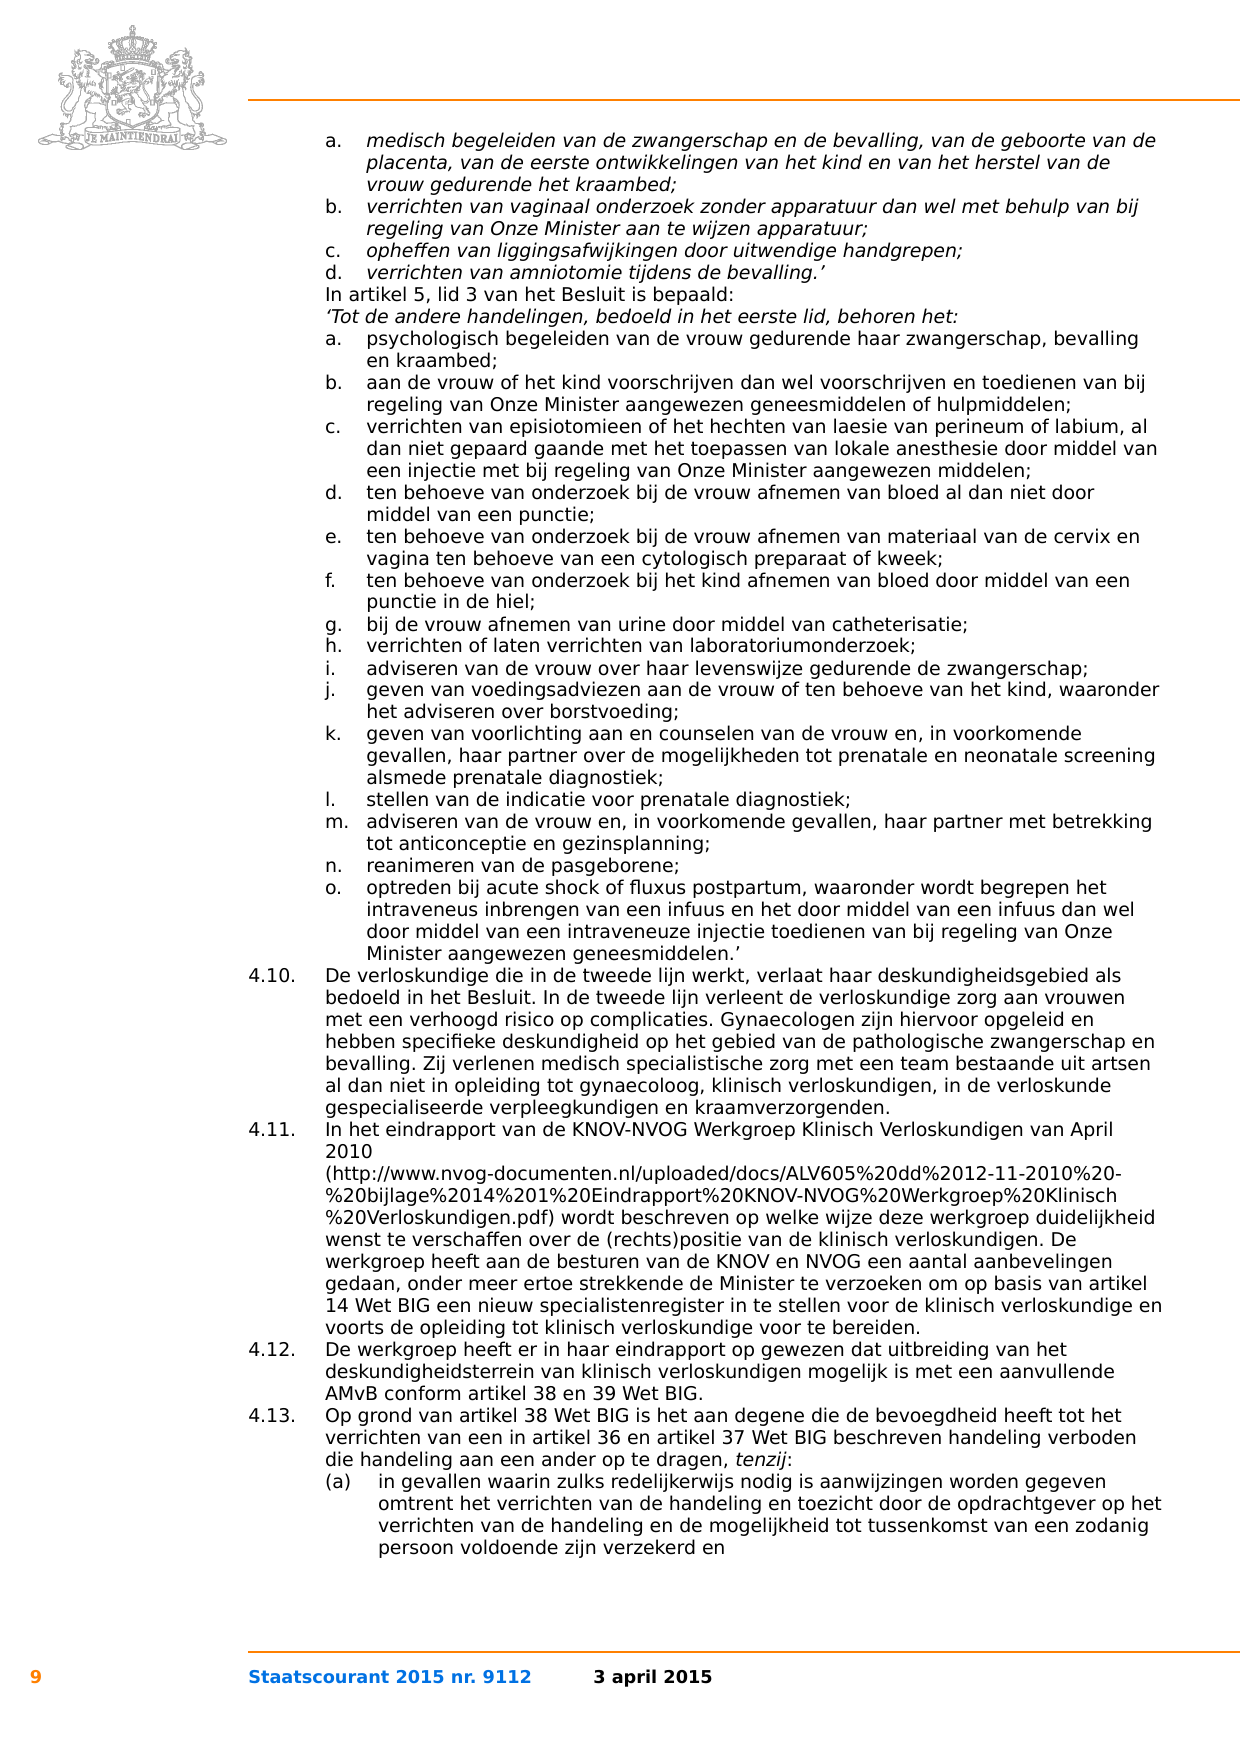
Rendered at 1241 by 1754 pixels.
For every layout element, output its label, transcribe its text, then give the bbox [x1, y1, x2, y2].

text h. verrichten of laten verrichten van laboratoriumonderzoek; [325, 635, 1163, 657]
text j. geven van voedingsadviezen aan de vrouw of ten behoeve van het kind, waaronder het adviseren over borstvoeding; [325, 679, 1163, 723]
text a. medisch begeleiden van de zwangerschap en de bevalling, van de geboorte van de placenta, van de eerste ontwikkelingen van het kind en van het herstel van de vrouw gedurende het kraambed; [325, 130, 1163, 196]
text c. verrichten van episiotomieen of het hechten van laesie van perineum of labium, al dan niet gepaard gaande met het toepassen van lokale anesthesie door middel van een injectie met bij regeling van Onze Minister aangewezen middelen; [325, 416, 1163, 482]
text a. psychologisch begeleiden van de vrouw gedurende haar zwangerschap, bevalling en kraambed; [325, 328, 1163, 372]
text (a) in gevallen waarin zulks redelijkerwijs nodig is aanwijzingen worden gegeven omtrent het verrichten van de handeling en toezicht door de opdrachtgever op het verrichten van de handeling en de mogelijkheid tot tussenkomst van een zodanig persoon voldoende zijn verzekerd en [325, 1471, 1163, 1558]
text ‘Tot de andere handelingen, bedoeld in het eerste lid, behoren het: [325, 306, 1163, 328]
text 4.12. De werkgroep heeft er in haar eindrapport op gewezen dat uitbreiding van het deskundigheidsterrein van klinisch verloskundigen mogelijk is met een aanvullende AMvB conform artikel 38 en 39 Wet BIG. [248, 1339, 1163, 1405]
text e. ten behoeve van onderzoek bij de vrouw afnemen van materiaal van de cervix en vagina ten behoeve van een cytologisch preparaat of kweek; [325, 526, 1163, 569]
text k. geven van voorlichting aan en counselen van de vrouw en, in voorkomende gevallen, haar partner over de mogelijkheden tot prenatale en neonatale screening alsmede prenatale diagnostiek; [325, 723, 1163, 789]
picture [38, 25, 227, 150]
text d. verrichten van amniotomie tijdens de bevalling.’ [325, 262, 1163, 284]
text b. aan de vrouw of het kind voorschrijven dan wel voorschrijven en toedienen van bij regeling van Onze Minister aangewezen geneesmiddelen of hulpmiddelen; [325, 372, 1163, 416]
text d. ten behoeve van onderzoek bij de vrouw afnemen van bloed al dan niet door middel van een punctie; [325, 482, 1163, 526]
text c. opheffen van liggingsafwijkingen door uitwendige handgrepen; [325, 240, 1163, 262]
text 4.10. De verloskundige die in de tweede lijn werkt, verlaat haar deskundigheidsgebied als bedoeld in het Besluit. In de tweede lijn verleent de verloskundige zorg aan vrouwen met een verhoogd risico op complicaties. Gynaecologen zijn hiervoor opgeleid en hebben specifieke deskundigheid op het gebied van de pathologische zwangerschap en bevalling. Zij verlenen medisch specialistische zorg met een team bestaande uit artsen al dan niet in opleiding tot gynaecoloog, klinisch verloskundigen, in de verloskunde gespecialiseerde verpleegkundigen en kraamverzorgenden. [248, 965, 1163, 1119]
text g. bij de vrouw afnemen van urine door middel van catheterisatie; [325, 613, 1163, 635]
text f. ten behoeve van onderzoek bij het kind afnemen van bloed door middel van een punctie in de hiel; [325, 569, 1163, 613]
text In artikel 5, lid 3 van het Besluit is bepaald: [325, 284, 1163, 306]
text n. reanimeren van de pasgeborene; [325, 855, 1163, 877]
text 4.11. In het eindrapport van de KNOV-NVOG Werkgroep Klinisch Verloskundigen van April 2010 [248, 1119, 1163, 1163]
text m. adviseren van de vrouw en, in voorkomende gevallen, haar partner met betrekking tot anticonceptie en gezinsplanning; [325, 811, 1163, 855]
text (http://www.nvog-documenten.nl/uploaded/docs/ALV605%20dd%2012-11-2010%20-%20bijlage%2014%201%20Eindrapport%20KNOV-NVOG%20Werkgroep%20Klinisch%20Verloskundigen.pdf) wordt beschreven op welke wijze deze werkgroep duidelijkheid wenst te verschaffen over de (rechts)positie van de klinisch verloskundigen. De werkgroep heeft aan de besturen van de KNOV en NVOG een aantal aanbevelingen gedaan, onder meer ertoe strekkende de Minister te verzoeken om op basis van artikel 14 Wet BIG een nieuw specialistenregister in te stellen voor de klinisch verloskundige en voorts de opleiding tot klinisch verloskundige voor te bereiden. [325, 1163, 1163, 1339]
text o. optreden bij acute shock of fluxus postpartum, waaronder wordt begrepen het intraveneus inbrengen van een infuus en het door middel van een infuus dan wel door middel van een intraveneuze injectie toedienen van bij regeling van Onze Minister aangewezen geneesmiddelen.’ [325, 877, 1163, 965]
text b. verrichten van vaginaal onderzoek zonder apparatuur dan wel met behulp van bij regeling van Onze Minister aan te wijzen apparatuur; [325, 196, 1163, 240]
text l. stellen van de indicatie voor prenatale diagnostiek; [325, 789, 1163, 811]
text i. adviseren van de vrouw over haar levenswijze gedurende de zwangerschap; [325, 657, 1163, 679]
text 4.13. Op grond van artikel 38 Wet BIG is het aan degene die de bevoegdheid heeft tot het verrichten van een in artikel 36 en artikel 37 Wet BIG beschreven handeling verboden die handeling aan een ander op te dragen, tenzij: [248, 1405, 1163, 1471]
